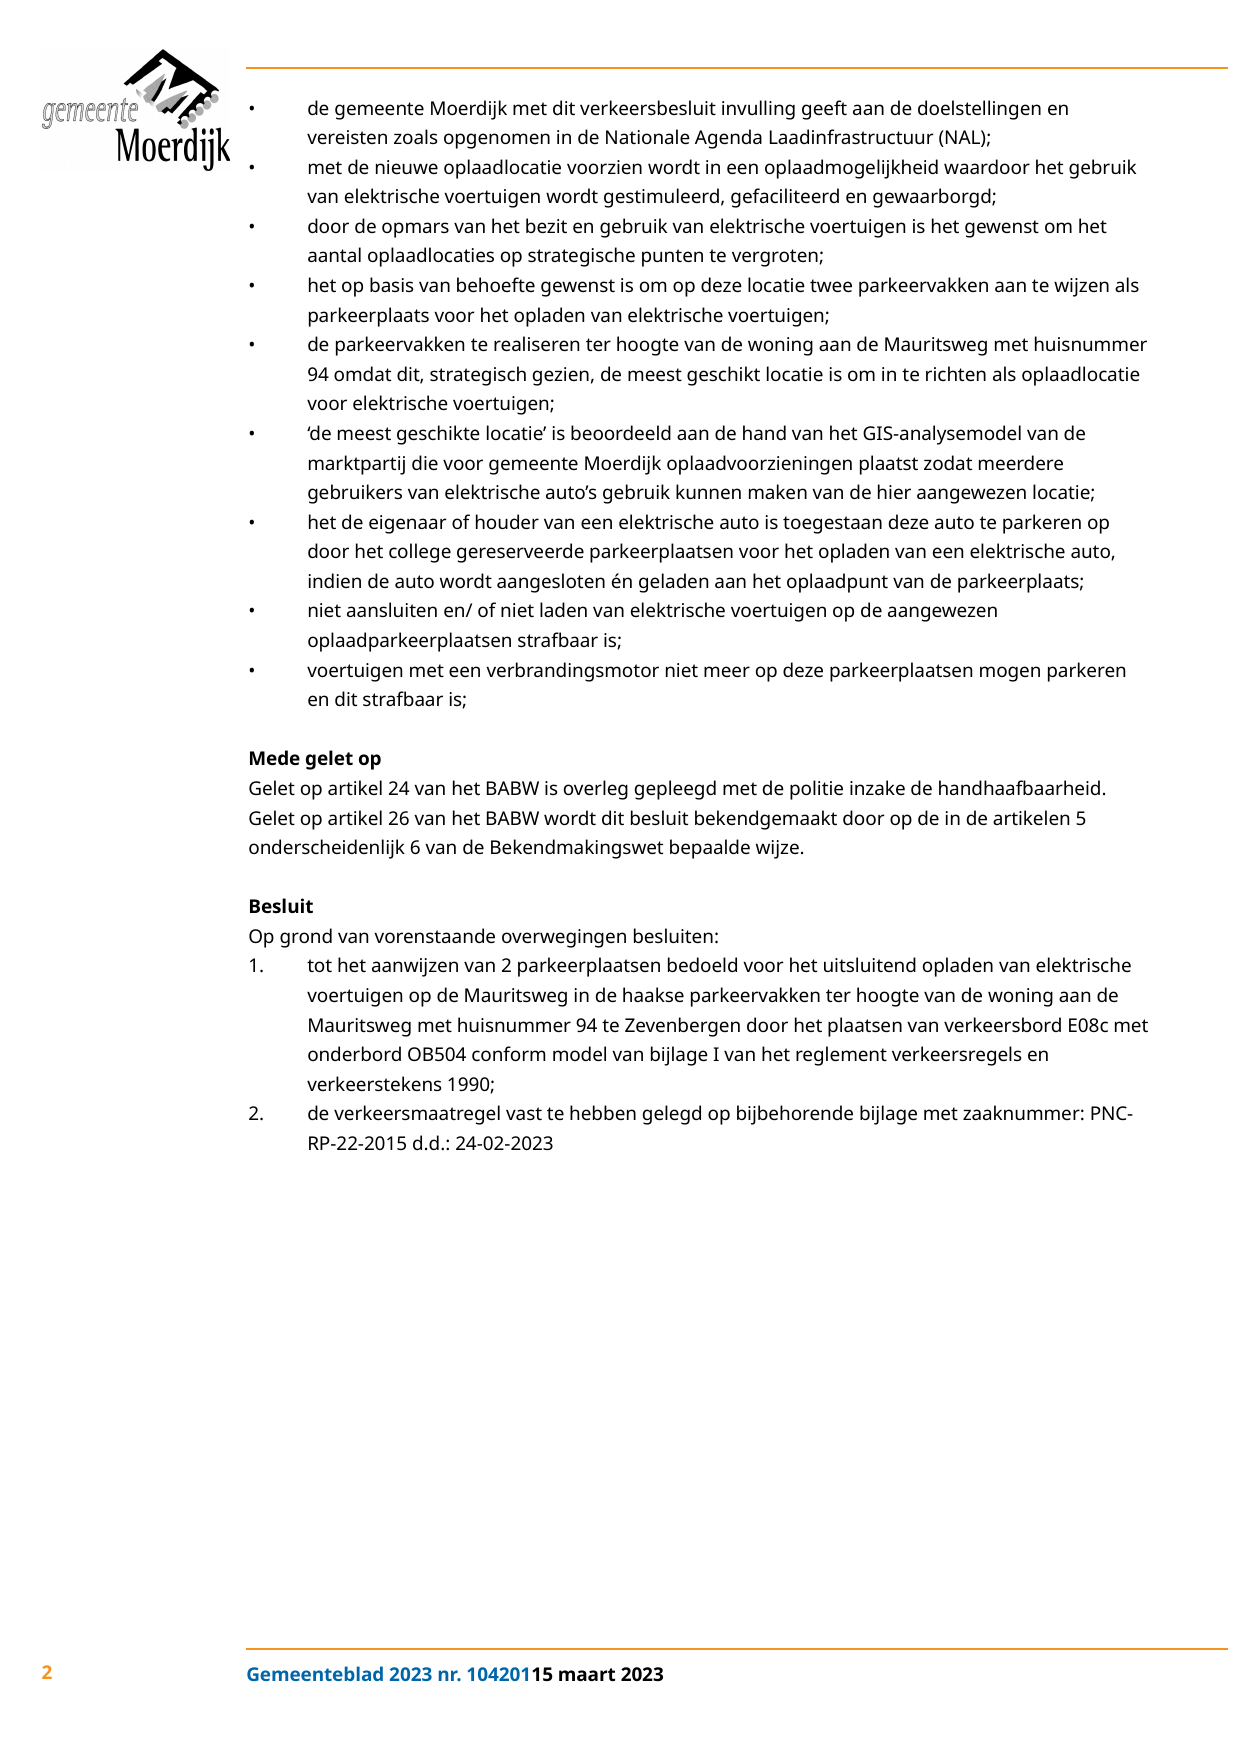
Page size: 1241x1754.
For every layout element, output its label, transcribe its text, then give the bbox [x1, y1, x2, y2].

list met de nieuwe oplaadlocatie voorzien wordt in een oplaadmogelijkheid waardoor het gebruik van elektrische voertuigen wordt gestimuleerd, gefaciliteerd en gewaarborgd; [248, 154, 1152, 209]
list tot het aanwijzen van 2 parkeerplaatsen bedoeld voor het uitsluitend opladen van elektrische voertuigen op de Mauritsweg in de haakse parkeervakken ter hoogte van de woning aan de Mauritsweg met huisnummer 94 te Zevenbergen door het plaatsen van verkeersbord E08c met onderbord OB504 conform model van bijlage I van het reglement verkeersregels en verkeerstekens 1990; [248, 953, 1152, 1097]
picture [41, 47, 231, 172]
text Besluit [248, 893, 1152, 919]
text Gelet op artikel 26 van het BABW wordt dit besluit bekendgemaakt door op de in de artikelen 5 onderscheidenlijk 6 van de Bekendmakingswet bepaalde wijze. [248, 805, 1152, 860]
list het de eigenaar of houder van een elektrische auto is toegestaan deze auto te parkeren op door het college gereserveerde parkeerplaatsen voor het opladen van een elektrische auto, indien de auto wordt aangesloten én geladen aan het oplaadpunt van de parkeerplaats; [248, 509, 1152, 594]
list de gemeente Moerdijk met dit verkeersbesluit invulling geeft aan de doelstellingen en vereisten zoals opgenomen in de Nationale Agenda Laadinfrastructuur (NAL); [248, 95, 1152, 150]
list voertuigen met een verbrandingsmotor niet meer op deze parkeerplaatsen mogen parkeren en dit strafbaar is; [248, 657, 1152, 712]
list de verkeersmaatregel vast te hebben gelegd op bijbehorende bijlage met zaaknummer: PNC-RP-22-2015 d.d.: 24-02-2023 [248, 1101, 1152, 1156]
list ‘de meest geschikte locatie’ is beoordeeld aan de hand van het GIS-analysemodel van de marktpartij die voor gemeente Moerdijk oplaadvoorzieningen plaatst zodat meerdere gebruikers van elektrische auto’s gebruik kunnen maken van de hier aangewezen locatie; [248, 420, 1152, 505]
list het op basis van behoefte gewenst is om op deze locatie twee parkeervakken aan te wijzen als parkeerplaats voor het opladen van elektrische voertuigen; [248, 272, 1152, 328]
list niet aansluiten en/ of niet laden van elektrische voertuigen op de aangewezen oplaadparkeerplaatsen strafbaar is; [248, 598, 1152, 653]
list door de opmars van het bezit en gebruik van elektrische voertuigen is het gewenst om het aantal oplaadlocaties op strategische punten te vergroten; [248, 213, 1152, 268]
list de parkeervakken te realiseren ter hoogte van de woning aan de Mauritsweg met huisnummer 94 omdat dit, strategisch gezien, de meest geschikt locatie is om in te richten als oplaadlocatie voor elektrische voertuigen; [248, 331, 1152, 416]
text Mede gelet op [248, 746, 1152, 771]
text Gelet op artikel 24 van het BABW is overleg gepleegd met de politie inzake de handhaafbaarheid. [248, 775, 1152, 801]
text Op grond van vorenstaande overwegingen besluiten: [248, 923, 1152, 949]
